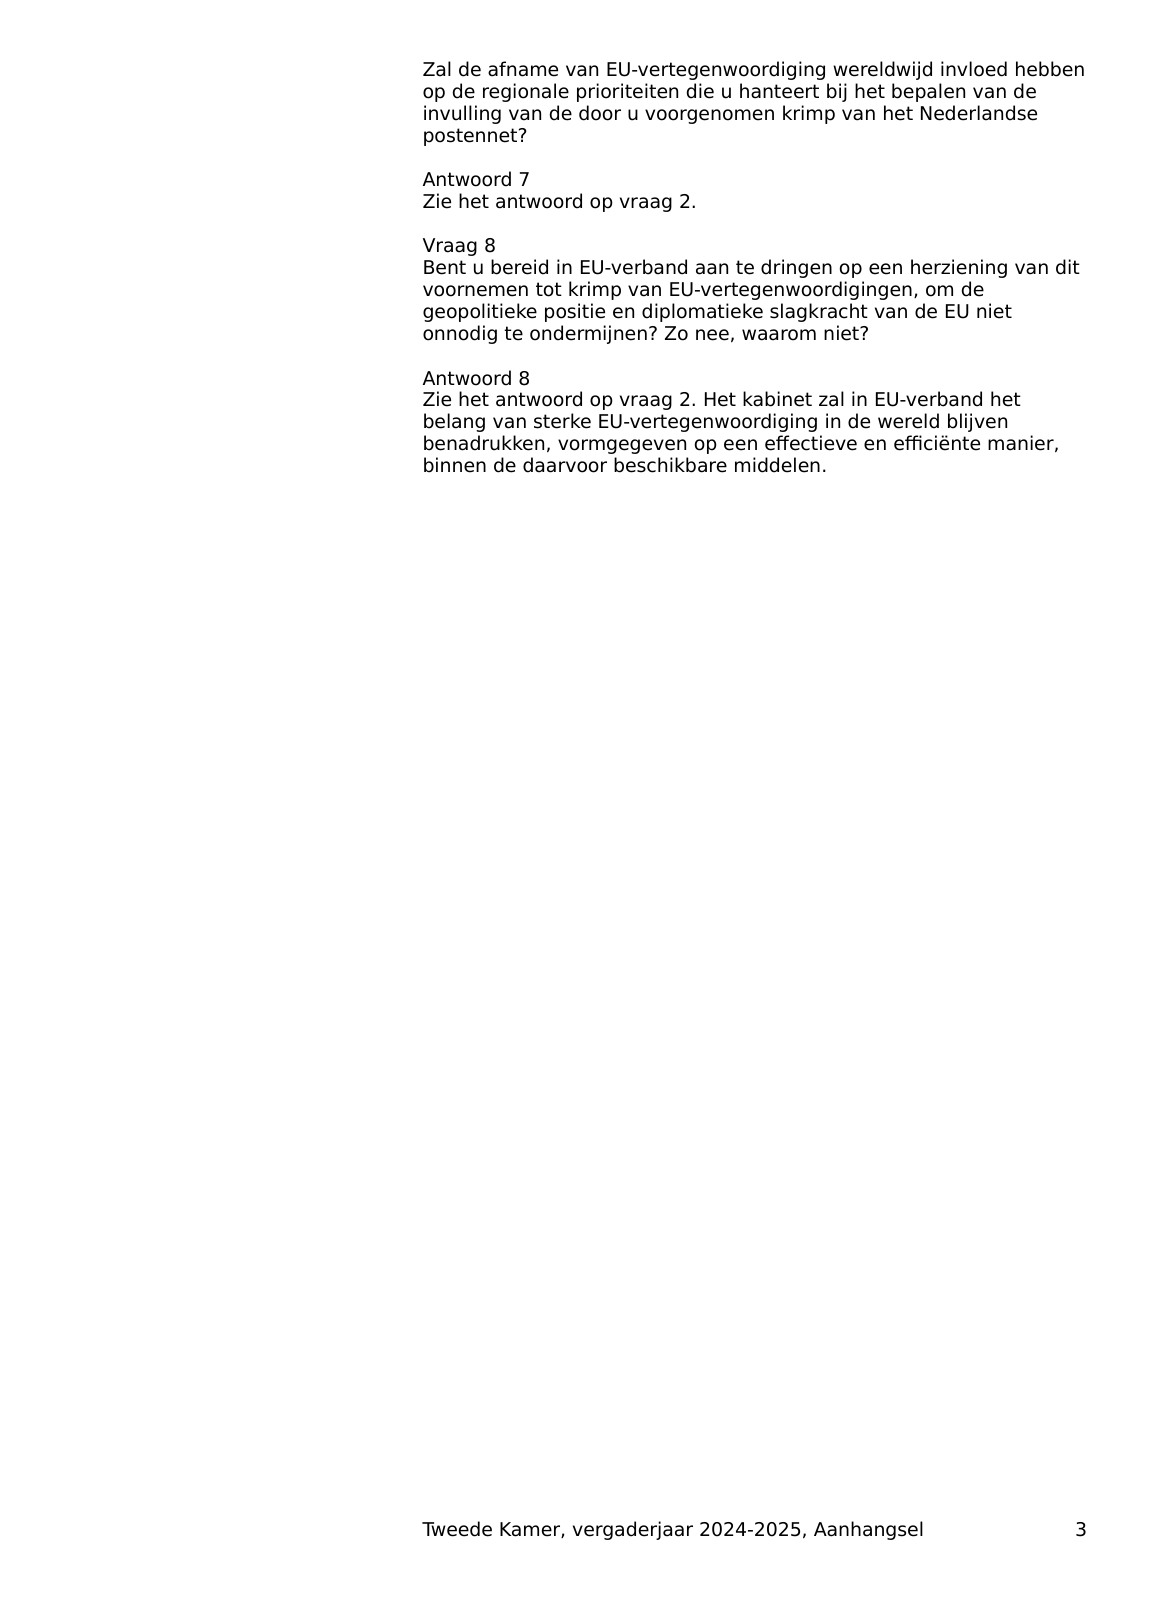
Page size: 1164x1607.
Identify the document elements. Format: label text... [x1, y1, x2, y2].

text Zie het antwoord op vraag 2. Het kabinet zal in EU-verband het belang van sterke EU-vertegenwoordiging in de wereld blijven benadrukken, vormgegeven op een effectieve en efficiënte manier, binnen de daarvoor beschikbare middelen. [422, 389, 1087, 477]
text Zie het antwoord op vraag 2. [422, 191, 1087, 213]
text Antwoord 7 [422, 169, 1087, 191]
text Zal de afname van EU-vertegenwoordiging wereldwijd invloed hebben op de regionale prioriteiten die u hanteert bij het bepalen van de invulling van de door u voorgenomen krimp van het Nederlandse postennet? [422, 59, 1087, 147]
text Bent u bereid in EU-verband aan te dringen op een herziening van dit voornemen tot krimp van EU-vertegenwoordigingen, om de geopolitieke positie en diplomatieke slagkracht van de EU niet onnodig te ondermijnen? Zo nee, waarom niet? [422, 257, 1087, 345]
text Antwoord 8 [422, 367, 1087, 389]
text Vraag 8 [422, 235, 1087, 257]
